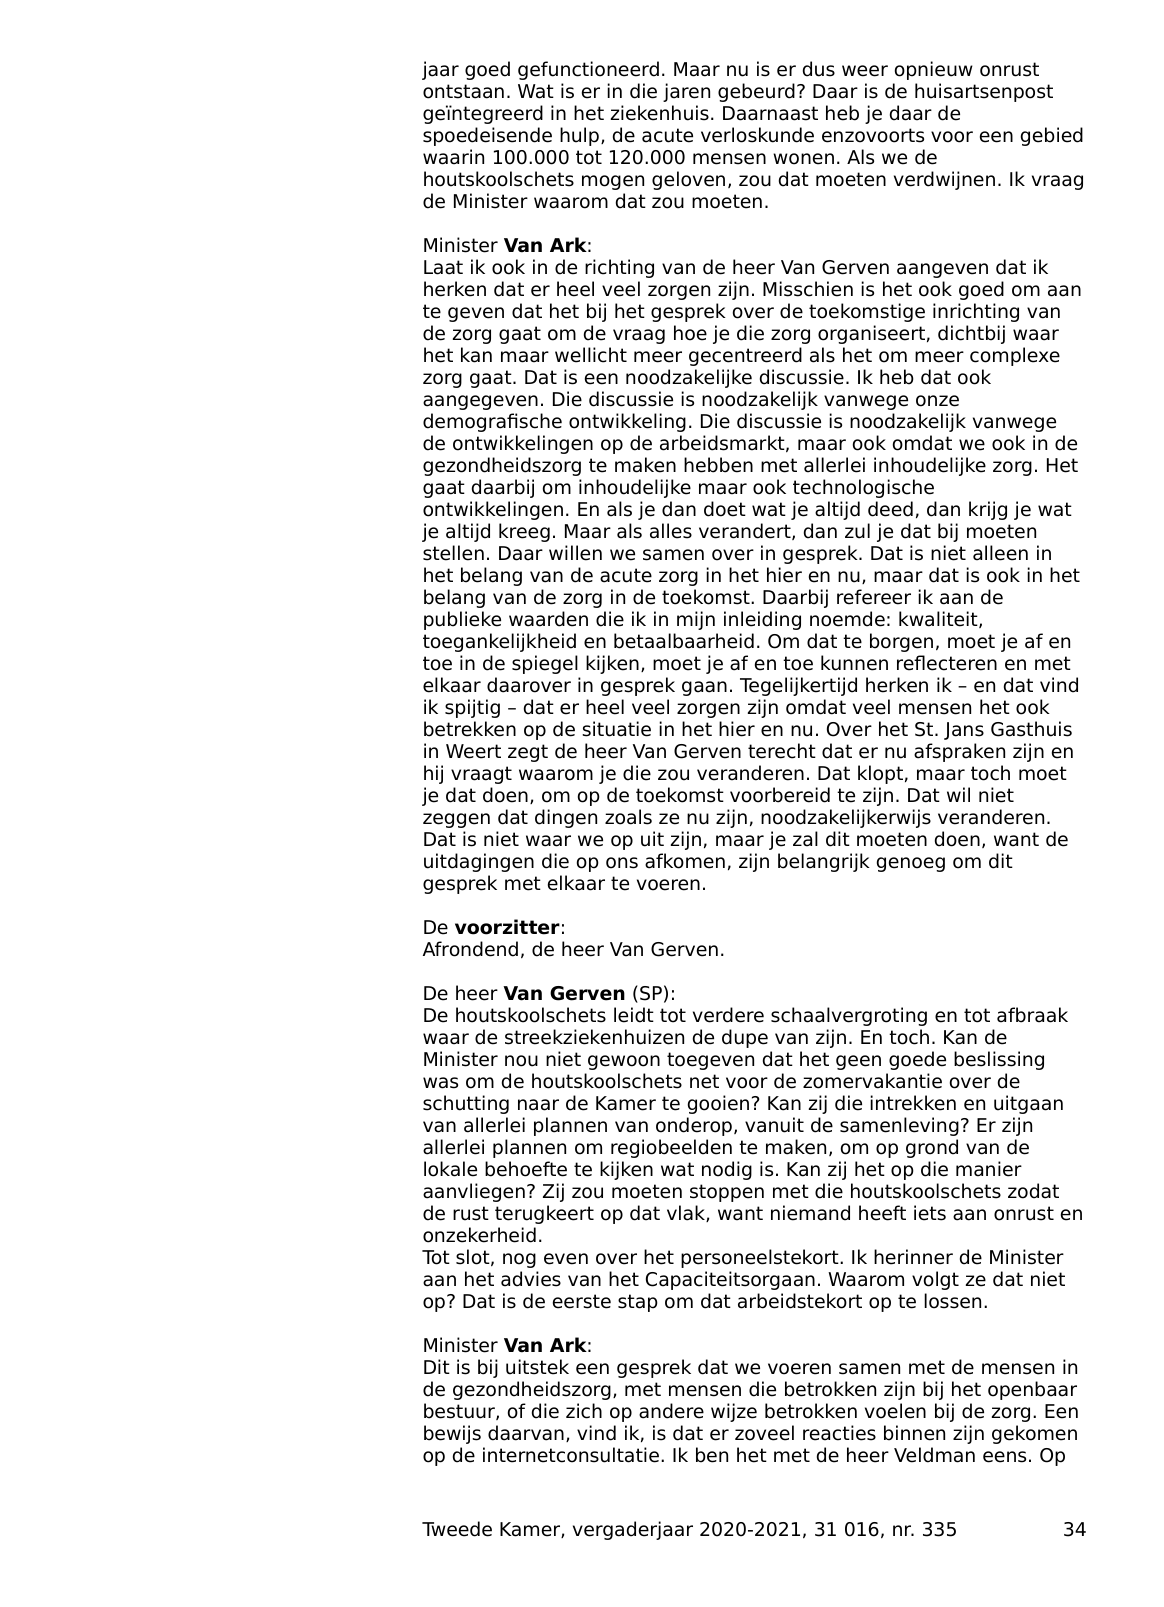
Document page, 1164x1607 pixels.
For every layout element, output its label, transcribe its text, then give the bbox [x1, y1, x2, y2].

text De houtskoolschets leidt tot verdere schaalvergroting en tot afbraak waar de streekziekenhuizen de dupe van zijn. En toch. Kan de Minister nou niet gewoon toegeven dat het geen goede beslissing was om de houtskoolschets net voor de zomervakantie over de schutting naar de Kamer te gooien? Kan zij die intrekken en uitgaan van allerlei plannen van onderop, vanuit de samenleving? Er zijn allerlei plannen om regiobeelden te maken, om op grond van de lokale behoefte te kijken wat nodig is. Kan zij het op die manier aanvliegen? Zij zou moeten stoppen met die houtskoolschets zodat de rust terugkeert op dat vlak, want niemand heeft iets aan onrust en onzekerheid. [422, 1005, 1087, 1247]
text Afrondend, de heer Van Gerven. [422, 939, 1087, 961]
text Minister Van Ark: [422, 235, 1087, 257]
text Laat ik ook in de richting van de heer Van Gerven aangeven dat ik herken dat er heel veel zorgen zijn. Misschien is het ook goed om aan te geven dat het bij het gesprek over de toekomstige inrichting van de zorg gaat om de vraag hoe je die zorg organiseert, dichtbij waar het kan maar wellicht meer gecentreerd als het om meer complexe zorg gaat. Dat is een noodzakelijke discussie. Ik heb dat ook aangegeven. Die discussie is noodzakelijk vanwege onze demografische ontwikkeling. Die discussie is noodzakelijk vanwege de ontwikkelingen op de arbeidsmarkt, maar ook omdat we ook in de gezondheidszorg te maken hebben met allerlei inhoudelijke zorg. Het gaat daarbij om inhoudelijke maar ook technologische ontwikkelingen. En als je dan doet wat je altijd deed, dan krijg je wat je altijd kreeg. Maar als alles verandert, dan zul je dat bij moeten stellen. Daar willen we samen over in gesprek. Dat is niet alleen in het belang van de acute zorg in het hier en nu, maar dat is ook in het belang van de zorg in de toekomst. Daarbij refereer ik aan de publieke waarden die ik in mijn inleiding noemde: kwaliteit, toegankelijkheid en betaalbaarheid. Om dat te borgen, moet je af en toe in de spiegel kijken, moet je af en toe kunnen reflecteren en met elkaar daarover in gesprek gaan. Tegelijkertijd herken ik – en dat vind ik spijtig – dat er heel veel zorgen zijn omdat veel mensen het ook betrekken op de situatie in het hier en nu. Over het St. Jans Gasthuis in Weert zegt de heer Van Gerven terecht dat er nu afspraken zijn en hij vraagt waarom je die zou veranderen. Dat klopt, maar toch moet je dat doen, om op de toekomst voorbereid te zijn. Dat wil niet zeggen dat dingen zoals ze nu zijn, noodzakelijkerwijs veranderen. Dat is niet waar we op uit zijn, maar je zal dit moeten doen, want de uitdagingen die op ons afkomen, zijn belangrijk genoeg om dit gesprek met elkaar te voeren. [422, 257, 1087, 894]
text Tot slot, nog even over het personeelstekort. Ik herinner de Minister aan het advies van het Capaciteitsorgaan. Waarom volgt ze dat niet op? Dat is de eerste stap om dat arbeidstekort op te lossen. [422, 1247, 1087, 1312]
text Minister Van Ark: [422, 1335, 1087, 1357]
text jaar goed gefunctioneerd. Maar nu is er dus weer opnieuw onrust ontstaan. Wat is er in die jaren gebeurd? Daar is de huisartsenpost geïntegreerd in het ziekenhuis. Daarnaast heb je daar de spoedeisende hulp, de acute verloskunde enzovoorts voor een gebied waarin 100.000 tot 120.000 mensen wonen. Als we de houtskoolschets mogen geloven, zou dat moeten verdwijnen. Ik vraag de Minister waarom dat zou moeten. [422, 59, 1087, 213]
text De voorzitter: [422, 917, 1087, 939]
text Dit is bij uitstek een gesprek dat we voeren samen met de mensen in de gezondheidszorg, met mensen die betrokken zijn bij het openbaar bestuur, of die zich op andere wijze betrokken voelen bij de zorg. Een bewijs daarvan, vind ik, is dat er zoveel reacties binnen zijn gekomen op de internetconsultatie. Ik ben het met de heer Veldman eens. Op [422, 1357, 1087, 1467]
text De heer Van Gerven (SP): [422, 983, 1087, 1005]
